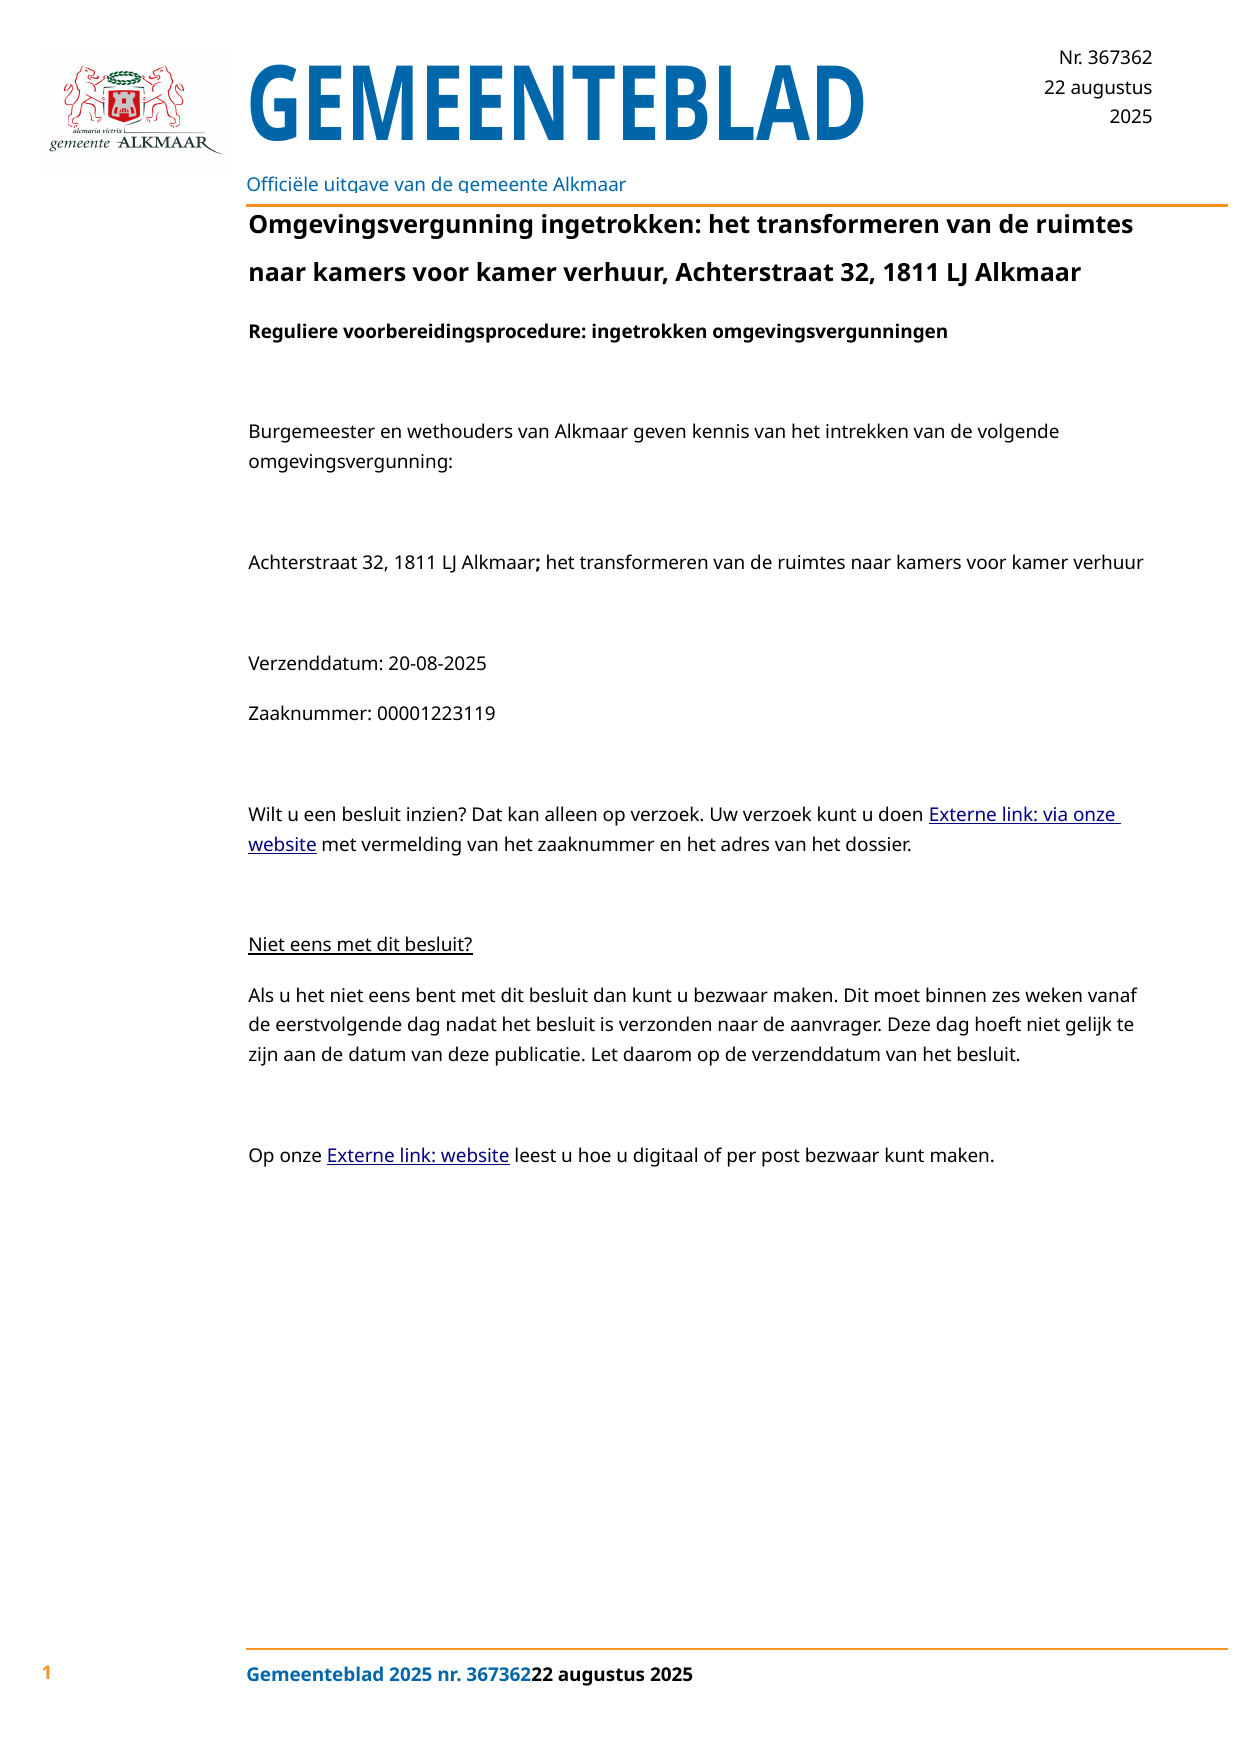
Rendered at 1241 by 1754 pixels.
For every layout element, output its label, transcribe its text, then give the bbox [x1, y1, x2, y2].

text Burgemeester en wethouders van Alkmaar geven kennis van het intrekken van de volgende omgevingsvergunning: [248, 419, 1152, 474]
text Zaaknummer: 00001223119 [248, 700, 1152, 726]
text Reguliere voorbereidingsprocedure: ingetrokken omgevingsvergunningen [248, 318, 1152, 344]
text Achterstraat 32, 1811 LJ Alkmaar; het transformeren van de ruimtes naar kamers voor kamer verhuur [248, 549, 1152, 575]
text Omgevingsvergunning ingetrokken: het transformeren van de ruimtes naar kamers voor kamer verhuur, Achterstraat 32, 1811 LJ Alkmaar [248, 207, 1152, 288]
text Verzenddatum: 20-08-2025 [248, 650, 1152, 676]
text Als u het niet eens bent met dit besluit dan kunt u bezwaar maken. Dit moet binnen zes weken vanaf de eerstvolgende dag nadat het besluit is verzonden naar de aanvrager. Deze dag hoeft niet gelijk te zijn aan de datum van deze publicatie. Let daarom op de verzenddatum van het besluit. [248, 982, 1152, 1067]
picture [41, 47, 231, 172]
text Wilt u een besluit inzien? Dat kan alleen op verzoek. Uw verzoek kunt u doen Externe link: via onze website met vermelding van het zaaknummer en het adres van het dossier. [248, 801, 1152, 857]
text Op onze Externe link: website leest u hoe u digitaal of per post bezwaar kunt maken. [248, 1142, 1152, 1168]
text Niet eens met dit besluit? [248, 932, 1152, 957]
